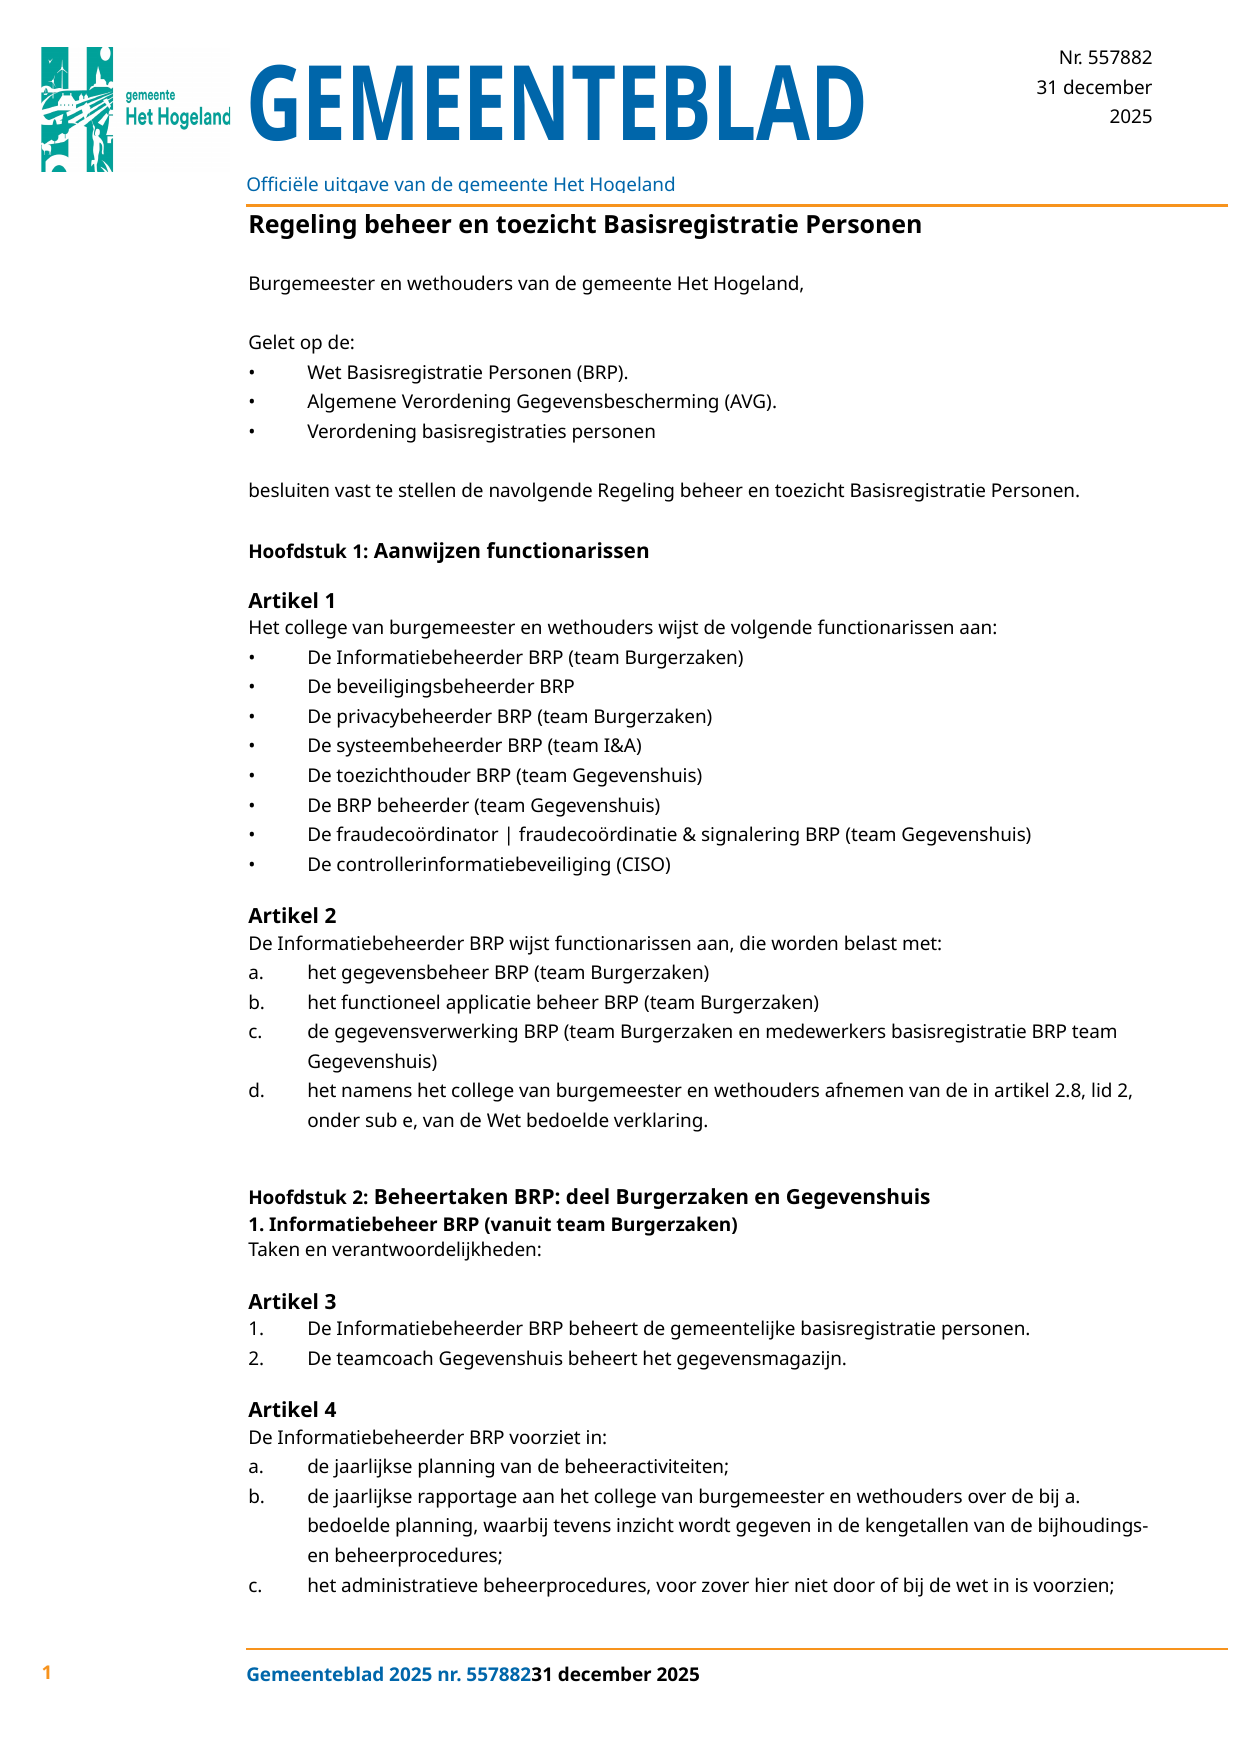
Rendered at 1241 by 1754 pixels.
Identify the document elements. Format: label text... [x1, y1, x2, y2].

list De toezichthouder BRP (team Gegevenshuis) [248, 762, 1152, 788]
list het namens het college van burgemeester en wethouders afnemen van de in artikel 2.8, lid 2, onder sub e, van de Wet bedoelde verklaring. [248, 1078, 1152, 1133]
list Verordening basisregistraties personen [248, 418, 1152, 444]
list De Informatiebeheerder BRP (team Burgerzaken) [248, 644, 1152, 669]
list de jaarlijkse rapportage aan het college van burgemeester en wethouders over de bij a. bedoelde planning, waarbij tevens inzicht wordt gegeven in de kengetallen van de bijhoudings- en beheerprocedures; [248, 1483, 1152, 1568]
text Regeling beheer en toezicht Basisregistratie Personen [248, 207, 1152, 241]
text Artikel 1 [248, 586, 1152, 614]
picture [41, 47, 231, 172]
text Artikel 4 [248, 1396, 1152, 1424]
text Artikel 2 [248, 901, 1152, 930]
list de jaarlijkse planning van de beheeractiviteiten; [248, 1453, 1152, 1479]
text De Informatiebeheerder BRP voorziet in: [248, 1424, 1152, 1450]
text Artikel 3 [248, 1287, 1152, 1316]
list het gegevensbeheer BRP (team Burgerzaken) [248, 959, 1152, 985]
text Taken en verantwoordelijkheden: [248, 1237, 1152, 1262]
text Burgemeester en wethouders van de gemeente Het Hogeland, [248, 270, 1152, 296]
text Hoofdstuk 1: Aanwijzen functionarissen [248, 537, 1152, 565]
list De BRP beheerder (team Gegevenshuis) [248, 792, 1152, 817]
list De privacybeheerder BRP (team Burgerzaken) [248, 703, 1152, 729]
text De Informatiebeheerder BRP wijst functionarissen aan, die worden belast met: [248, 930, 1152, 956]
list de gegevensverwerking BRP (team Burgerzaken en medewerkers basisregistratie BRP team Gegevenshuis) [248, 1018, 1152, 1074]
text 1. Informatiebeheer BRP (vanuit team Burgerzaken) [248, 1211, 1152, 1237]
text besluiten vast te stellen de navolgende Regeling beheer en toezicht Basisregistratie Personen. [248, 477, 1152, 503]
list De fraudecoördinator | fraudecoördinatie & signalering BRP (team Gegevenshuis) [248, 821, 1152, 847]
list het administratieve beheerprocedures, voor zover hier niet door of bij de wet in is voorzien; [248, 1572, 1152, 1598]
list het functioneel applicatie beheer BRP (team Burgerzaken) [248, 989, 1152, 1015]
list De teamcoach Gegevenshuis beheert het gegevensmagazijn. [248, 1345, 1152, 1371]
list De controllerinformatiebeveiliging (CISO) [248, 851, 1152, 877]
text Gelet op de: [248, 329, 1152, 355]
text Hoofdstuk 2: Beheertaken BRP: deel Burgerzaken en Gegevenshuis [248, 1182, 1152, 1211]
list Wet Basisregistratie Personen (BRP). [248, 359, 1152, 385]
list De Informatiebeheerder BRP beheert de gemeentelijke basisregistratie personen. [248, 1316, 1152, 1341]
text Het college van burgemeester en wethouders wijst de volgende functionarissen aan: [248, 614, 1152, 640]
list De beveiligingsbeheerder BRP [248, 673, 1152, 699]
list De systeembeheerder BRP (team I&A) [248, 733, 1152, 758]
list Algemene Verordening Gegevensbescherming (AVG). [248, 389, 1152, 414]
